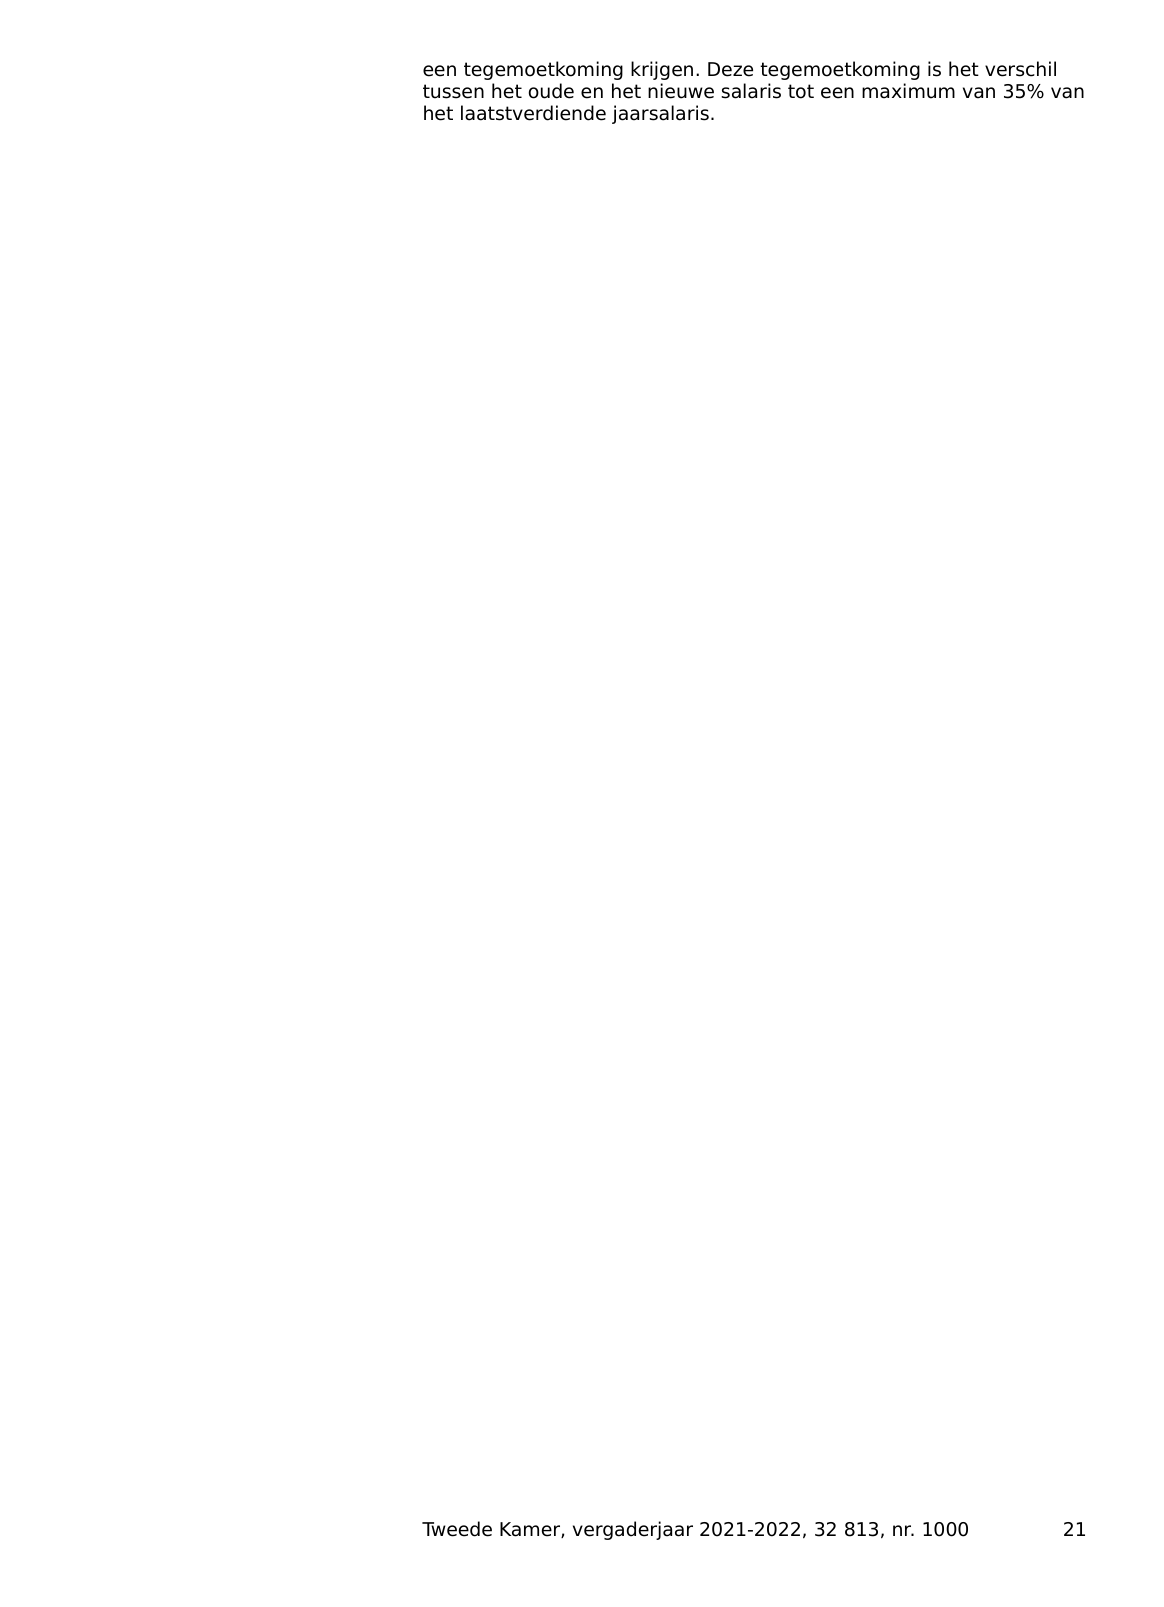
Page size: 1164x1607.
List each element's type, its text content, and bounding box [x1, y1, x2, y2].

text een tegemoetkoming krijgen. Deze tegemoetkoming is het verschil tussen het oude en het nieuwe salaris tot een maximum van 35% van het laatstverdiende jaarsalaris. [422, 59, 1087, 125]
